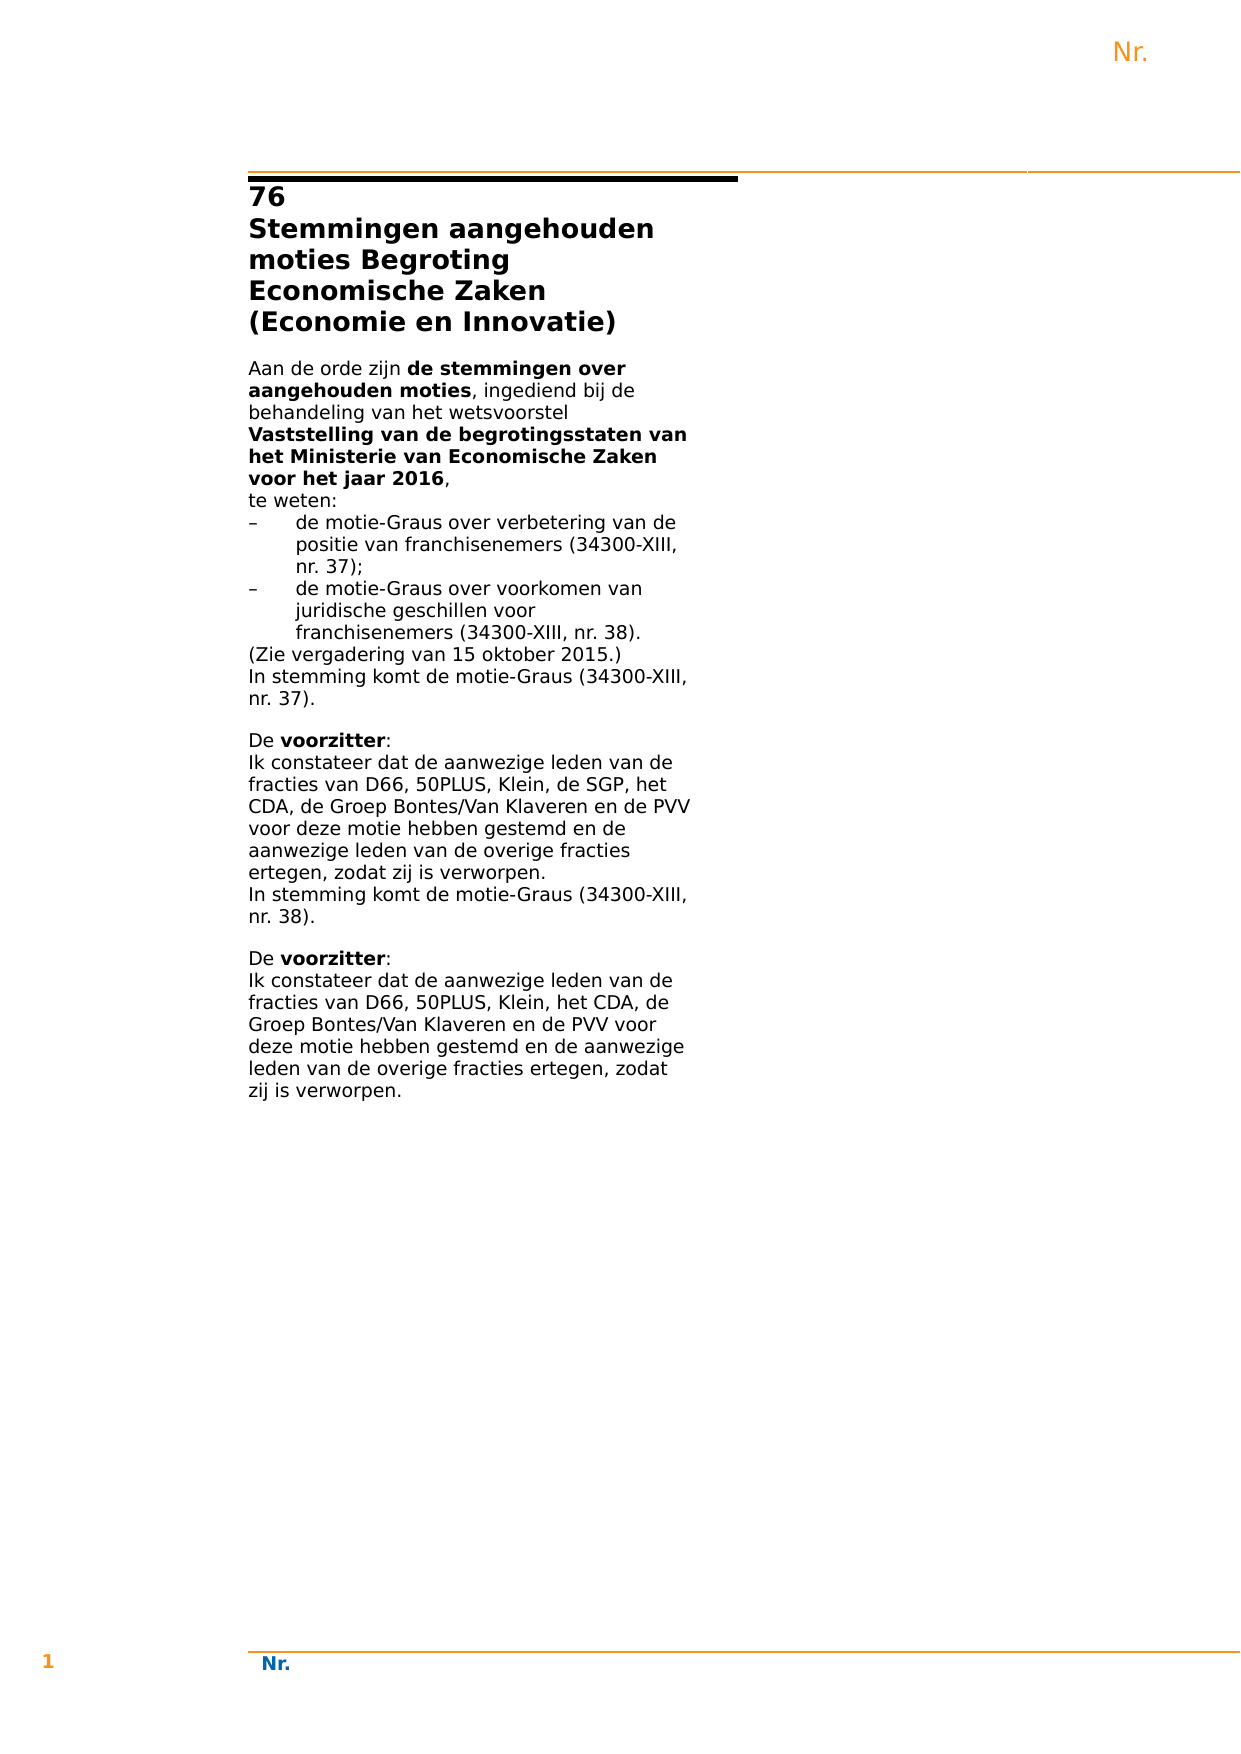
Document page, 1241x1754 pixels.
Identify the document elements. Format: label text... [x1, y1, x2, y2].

list de motie-Graus over verbetering van de positie van franchisenemers (34300-XIII, nr. 37); [248, 512, 691, 578]
text Ik constateer dat de aanwezige leden van de fracties van D66, 50PLUS, Klein, het CDA, de Groep Bontes/Van Klaveren en de PVV voor deze motie hebben gestemd en de aanwezige leden van de overige fracties ertegen, zodat zij is verworpen. [248, 969, 691, 1101]
text te weten: [248, 490, 691, 512]
title 76 Stemmingen aangehouden moties Begroting Economische Zaken (Economie en Innovatie) [248, 182, 691, 338]
text Aan de orde zijn de stemmingen over aangehouden moties, ingediend bij de behandeling van het wetsvoorstel Vaststelling van de begrotingsstaten van het Ministerie van Economische Zaken voor het jaar 2016, [248, 358, 691, 490]
text De voorzitter: [248, 948, 691, 969]
text In stemming komt de motie-Graus (34300-XIII, nr. 38). [248, 884, 691, 928]
text Ik constateer dat de aanwezige leden van de fracties van D66, 50PLUS, Klein, de SGP, het CDA, de Groep Bontes/Van Klaveren en de PVV voor deze motie hebben gestemd en de aanwezige leden van de overige fracties ertegen, zodat zij is verworpen. [248, 752, 691, 884]
list de motie-Graus over voorkomen van juridische geschillen voor franchisenemers (34300-XIII, nr. 38). [248, 578, 691, 644]
text De voorzitter: [248, 730, 691, 752]
text In stemming komt de motie-Graus (34300-XIII, nr. 37). [248, 666, 691, 710]
text (Zie vergadering van 15 oktober 2015.) [248, 644, 691, 666]
